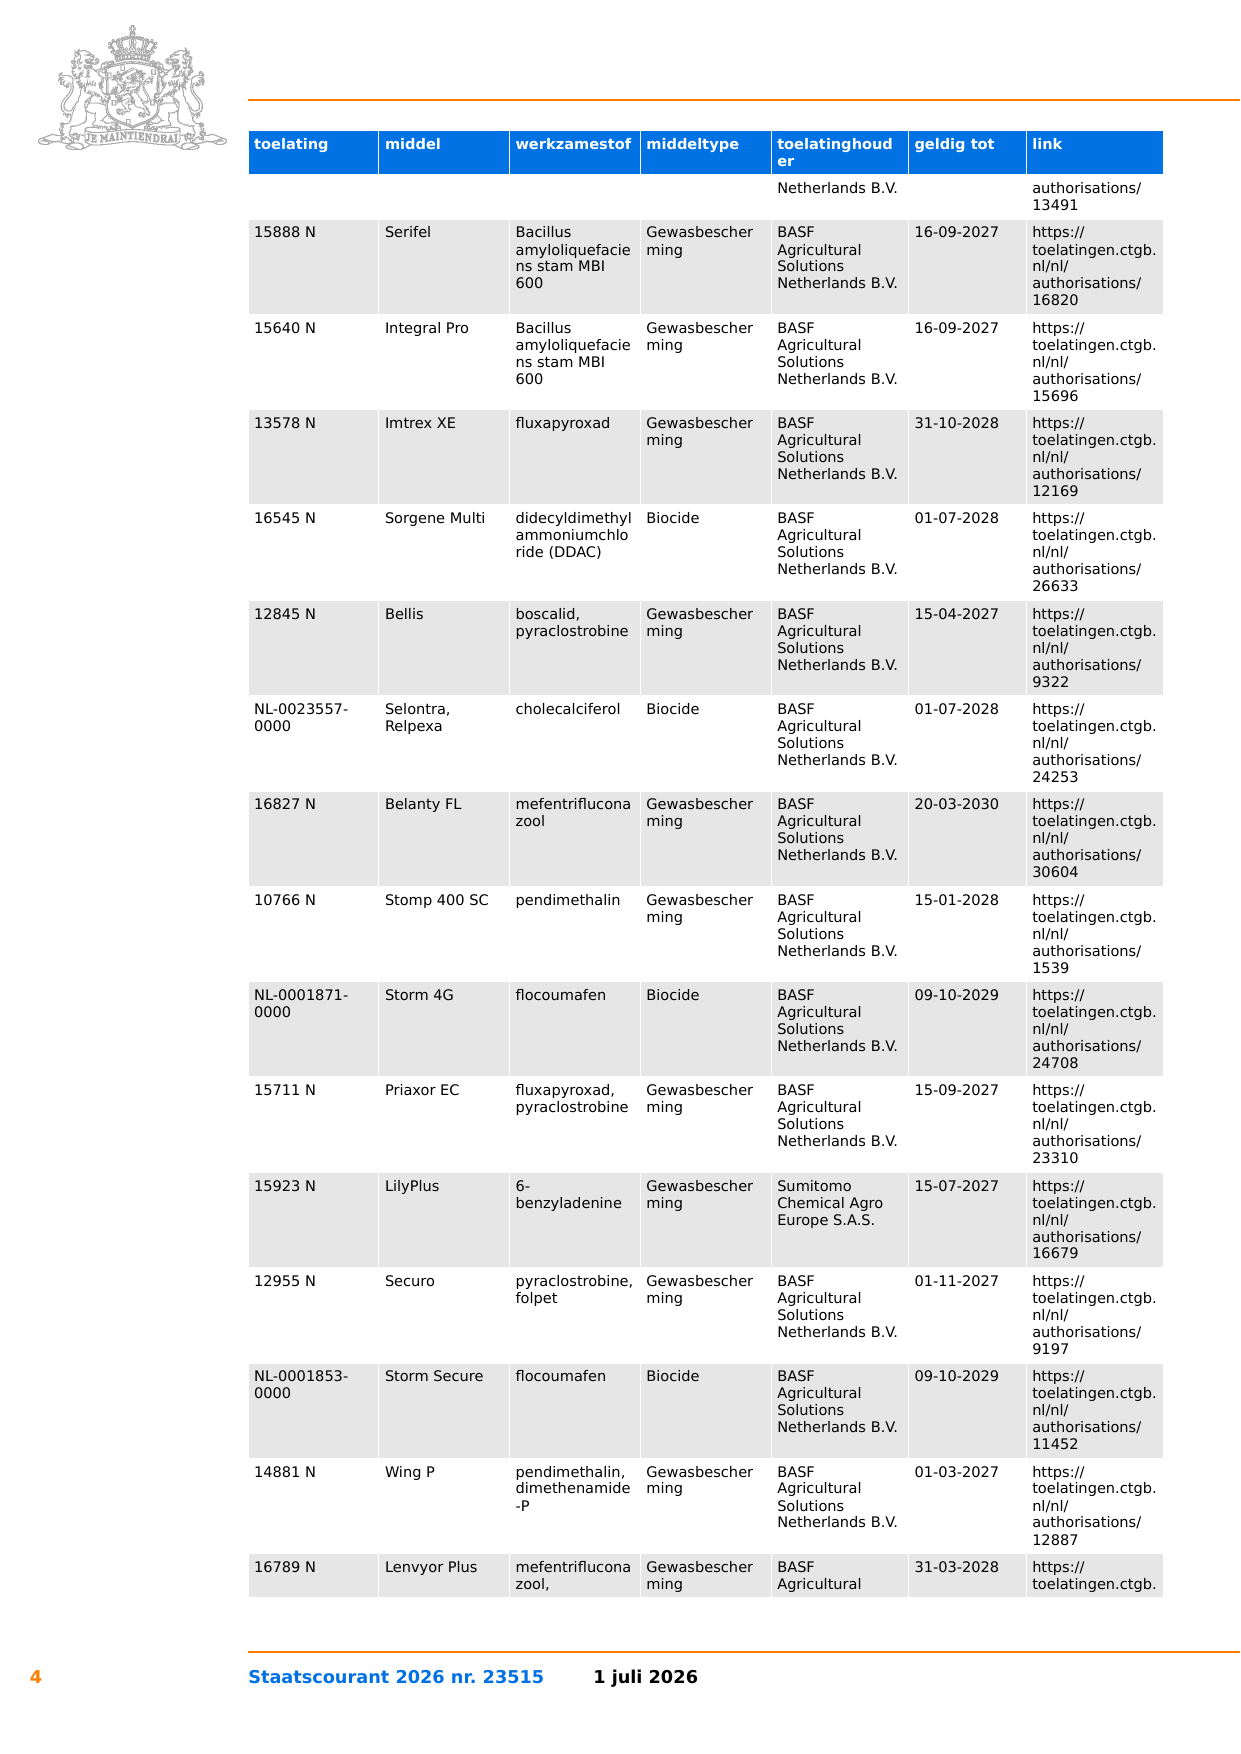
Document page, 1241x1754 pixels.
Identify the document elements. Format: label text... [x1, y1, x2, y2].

table_cell https://toelatingen.ctgb.nl/nl/authorisations/11452 [1027, 1364, 1163, 1458]
table_cell BASF Agricultural Solutions Netherlands B.V. [772, 410, 908, 504]
table_cell Wing P [379, 1459, 509, 1553]
table_cell Gewasbescherming [641, 315, 771, 409]
table_cell 16-09-2027 [909, 315, 1026, 409]
table_cell 12845 N [249, 601, 378, 695]
table_cell [249, 175, 378, 219]
table_header werkzamestof [510, 131, 640, 174]
table_cell BASF Agricultural Solutions Netherlands B.V. [772, 982, 908, 1076]
table_cell Gewasbescherming [641, 1459, 771, 1553]
table_cell https://toelatingen.ctgb.nl/nl/authorisations/15696 [1027, 315, 1163, 409]
table_cell https://toelatingen.ctgb.nl/nl/authorisations/24253 [1027, 696, 1163, 791]
table_cell BASF Agricultural Solutions Netherlands B.V. [772, 696, 908, 791]
table_cell Gewasbescherming [641, 1554, 771, 1597]
table_cell Securo [379, 1268, 509, 1362]
table_cell Selontra, Relpexa [379, 696, 509, 791]
table_cell [379, 175, 509, 219]
table_cell flocoumafen [510, 982, 640, 1076]
table_cell Biocide [641, 1364, 771, 1458]
table_cell https://toelatingen.ctgb.nl/nl/authorisations/9197 [1027, 1268, 1163, 1362]
table_cell 12955 N [249, 1268, 378, 1362]
table_cell Gewasbescherming [641, 1173, 771, 1267]
table_cell BASF Agricultural Solutions Netherlands B.V. [772, 601, 908, 695]
table_cell BASF Agricultural Solutions Netherlands B.V. [772, 1268, 908, 1362]
table_cell 16545 N [249, 506, 378, 600]
table_cell 6-benzyladenine [510, 1173, 640, 1267]
table_header toelating [249, 131, 378, 174]
table_cell Bacillus amyloliquefaciens stam MBI 600 [510, 220, 640, 314]
table_cell NL-0001871-0000 [249, 982, 378, 1076]
table_cell BASF Agricultural [772, 1554, 908, 1597]
table_cell 16827 N [249, 792, 378, 886]
table_cell 01-03-2027 [909, 1459, 1026, 1553]
table_cell NL-0023557-0000 [249, 696, 378, 791]
table_cell Gewasbescherming [641, 1268, 771, 1362]
table_cell BASF Agricultural Solutions Netherlands B.V. [772, 1459, 908, 1553]
table_cell https://toelatingen.ctgb.nl/nl/authorisations/26633 [1027, 506, 1163, 600]
table_cell pendimethalin, dimethenamide-P [510, 1459, 640, 1553]
table_cell https://toelatingen.ctgb.nl/nl/authorisations/30604 [1027, 792, 1163, 886]
table_cell 15888 N [249, 220, 378, 314]
table_cell pendimethalin [510, 887, 640, 981]
table_cell Imtrex XE [379, 410, 509, 504]
table_cell BASF Agricultural Solutions Netherlands B.V. [772, 506, 908, 600]
table_cell Biocide [641, 982, 771, 1076]
table_cell Bellis [379, 601, 509, 695]
table_cell https://toelatingen.ctgb. [1027, 1554, 1163, 1597]
table_cell Integral Pro [379, 315, 509, 409]
table_header middel [379, 131, 509, 174]
table_cell Bacillus amyloliquefaciens stam MBI 600 [510, 315, 640, 409]
table_cell 09-10-2029 [909, 982, 1026, 1076]
table_cell 31-10-2028 [909, 410, 1026, 504]
table_cell 01-11-2027 [909, 1268, 1026, 1362]
table_cell https://toelatingen.ctgb.nl/nl/authorisations/23310 [1027, 1078, 1163, 1172]
table_cell https://toelatingen.ctgb.nl/nl/authorisations/16679 [1027, 1173, 1163, 1267]
table_cell 15711 N [249, 1078, 378, 1172]
table_cell 15-04-2027 [909, 601, 1026, 695]
table_cell Priaxor EC [379, 1078, 509, 1172]
table_cell BASF Agricultural Solutions Netherlands B.V. [772, 792, 908, 886]
table_cell BASF Agricultural Solutions Netherlands B.V. [772, 1078, 908, 1172]
table_cell 16789 N [249, 1554, 378, 1597]
table_cell 13578 N [249, 410, 378, 504]
table_cell BASF Agricultural Solutions Netherlands B.V. [772, 887, 908, 981]
table_cell pyraclostrobine, folpet [510, 1268, 640, 1362]
table_cell mefentrifluconazool [510, 792, 640, 886]
table_cell Netherlands B.V. [772, 175, 908, 219]
table_cell Gewasbescherming [641, 220, 771, 314]
table_header middeltype [641, 131, 771, 174]
table_cell Belanty FL [379, 792, 509, 886]
table_header toelatinghouder [772, 131, 908, 174]
table_cell Lenvyor Plus [379, 1554, 509, 1597]
table_cell 15-01-2028 [909, 887, 1026, 981]
table_cell 15640 N [249, 315, 378, 409]
table_cell NL-0001853-0000 [249, 1364, 378, 1458]
table_cell 15923 N [249, 1173, 378, 1267]
table_cell Storm Secure [379, 1364, 509, 1458]
table_cell [909, 175, 1026, 219]
table_cell Gewasbescherming [641, 601, 771, 695]
table_cell https://toelatingen.ctgb.nl/nl/authorisations/16820 [1027, 220, 1163, 314]
table_cell 15-07-2027 [909, 1173, 1026, 1267]
table_cell https://toelatingen.ctgb.nl/nl/authorisations/12169 [1027, 410, 1163, 504]
table_cell https://toelatingen.ctgb.nl/nl/authorisations/9322 [1027, 601, 1163, 695]
table_cell flocoumafen [510, 1364, 640, 1458]
table_cell 15-09-2027 [909, 1078, 1026, 1172]
table_cell fluxapyroxad, pyraclostrobine [510, 1078, 640, 1172]
table_cell mefentrifluconazool, [510, 1554, 640, 1597]
table_cell [510, 175, 640, 219]
table_cell https://toelatingen.ctgb.nl/nl/authorisations/12887 [1027, 1459, 1163, 1553]
table_cell BASF Agricultural Solutions Netherlands B.V. [772, 315, 908, 409]
table_cell authorisations/13491 [1027, 175, 1163, 219]
table_cell 20-03-2030 [909, 792, 1026, 886]
table_cell Sorgene Multi [379, 506, 509, 600]
table_cell 01-07-2028 [909, 696, 1026, 791]
table_cell Biocide [641, 506, 771, 600]
table_cell 09-10-2029 [909, 1364, 1026, 1458]
table_cell Gewasbescherming [641, 792, 771, 886]
table_header link [1027, 131, 1163, 174]
table_cell cholecalciferol [510, 696, 640, 791]
table_cell LilyPlus [379, 1173, 509, 1267]
table_cell 14881 N [249, 1459, 378, 1553]
table_cell 16-09-2027 [909, 220, 1026, 314]
table_cell Storm 4G [379, 982, 509, 1076]
table_cell BASF Agricultural Solutions Netherlands B.V. [772, 220, 908, 314]
table_cell didecyldimethylammoniumchloride (DDAC) [510, 506, 640, 600]
table_cell Sumitomo Chemical Agro Europe S.A.S. [772, 1173, 908, 1267]
table_cell Stomp 400 SC [379, 887, 509, 981]
table_cell 10766 N [249, 887, 378, 981]
table_cell Gewasbescherming [641, 887, 771, 981]
table_cell BASF Agricultural Solutions Netherlands B.V. [772, 1364, 908, 1458]
picture [38, 25, 227, 150]
table_cell 01-07-2028 [909, 506, 1026, 600]
table_cell Biocide [641, 696, 771, 791]
table_cell Serifel [379, 220, 509, 314]
table_cell fluxapyroxad [510, 410, 640, 504]
table_cell https://toelatingen.ctgb.nl/nl/authorisations/1539 [1027, 887, 1163, 981]
table_cell 31-03-2028 [909, 1554, 1026, 1597]
table_cell boscalid, pyraclostrobine [510, 601, 640, 695]
table_cell [641, 175, 771, 219]
table_cell Gewasbescherming [641, 410, 771, 504]
table_header geldig tot [909, 131, 1026, 174]
table_cell https://toelatingen.ctgb.nl/nl/authorisations/24708 [1027, 982, 1163, 1076]
table_cell Gewasbescherming [641, 1078, 771, 1172]
